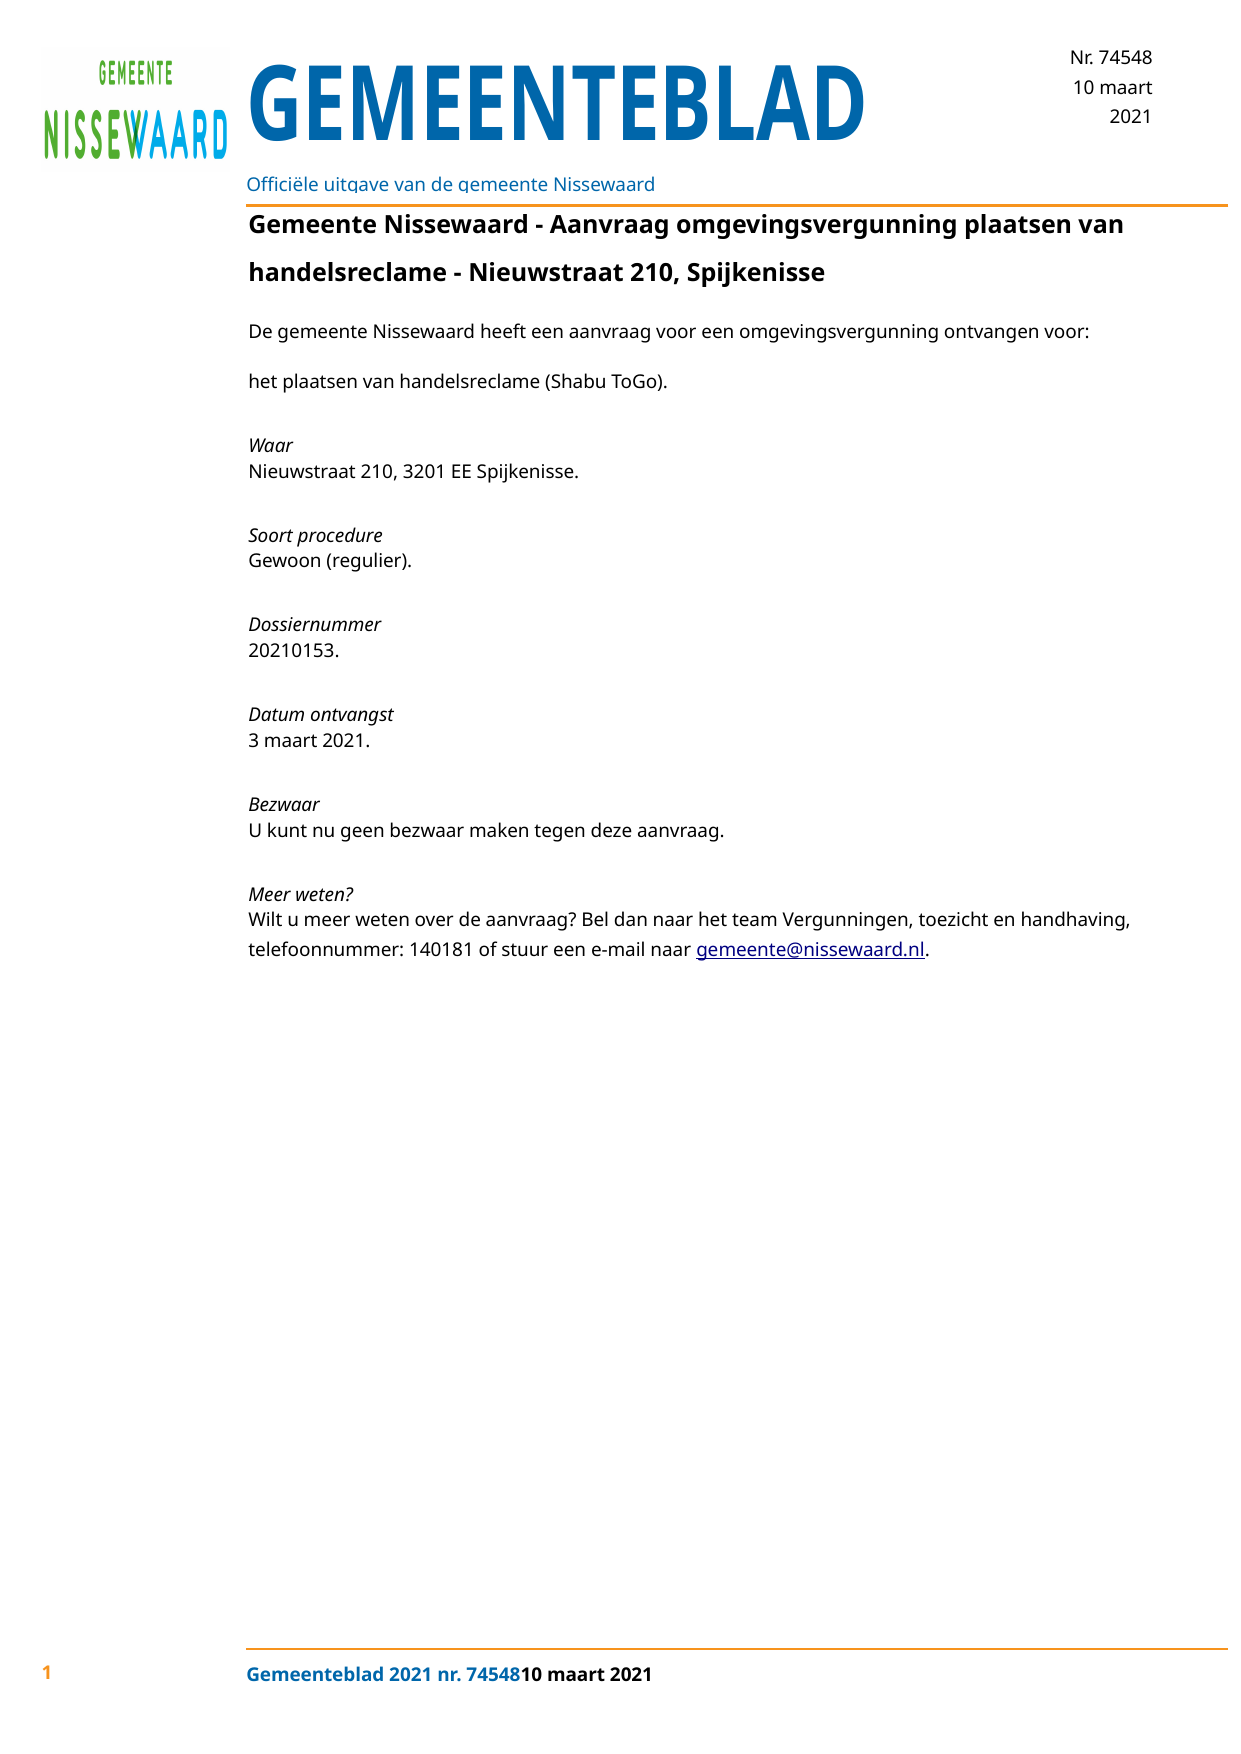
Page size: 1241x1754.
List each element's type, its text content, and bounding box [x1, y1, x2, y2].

text 3 maart 2021. [248, 727, 1152, 753]
text het plaatsen van handelsreclame (Shabu ToGo). [248, 368, 1152, 394]
text Nieuwstraat 210, 3201 EE Spijkenisse. [248, 458, 1152, 484]
picture [41, 47, 231, 172]
text Wilt u meer weten over de aanvraag? Bel dan naar het team Vergunningen, toezicht en handhaving, telefoonnummer: 140181 of stuur een e-mail naar gemeente@nissewaard.nl. [248, 906, 1152, 962]
text Bezwaar [248, 791, 1152, 817]
text Datum ontvangst [248, 701, 1152, 727]
text Gemeente Nissewaard - Aanvraag omgevingsvergunning plaatsen van handelsreclame - Nieuwstraat 210, Spijkenisse [248, 207, 1152, 288]
text Meer weten? [248, 881, 1152, 906]
text Waar [248, 432, 1152, 458]
text De gemeente Nissewaard heeft een aanvraag voor een omgevingsvergunning ontvangen voor: [248, 318, 1152, 344]
text Soort procedure [248, 522, 1152, 548]
text Dossiernummer [248, 612, 1152, 637]
text Gewoon (regulier). [248, 548, 1152, 573]
text U kunt nu geen bezwaar maken tegen deze aanvraag. [248, 817, 1152, 842]
text 20210153. [248, 637, 1152, 663]
